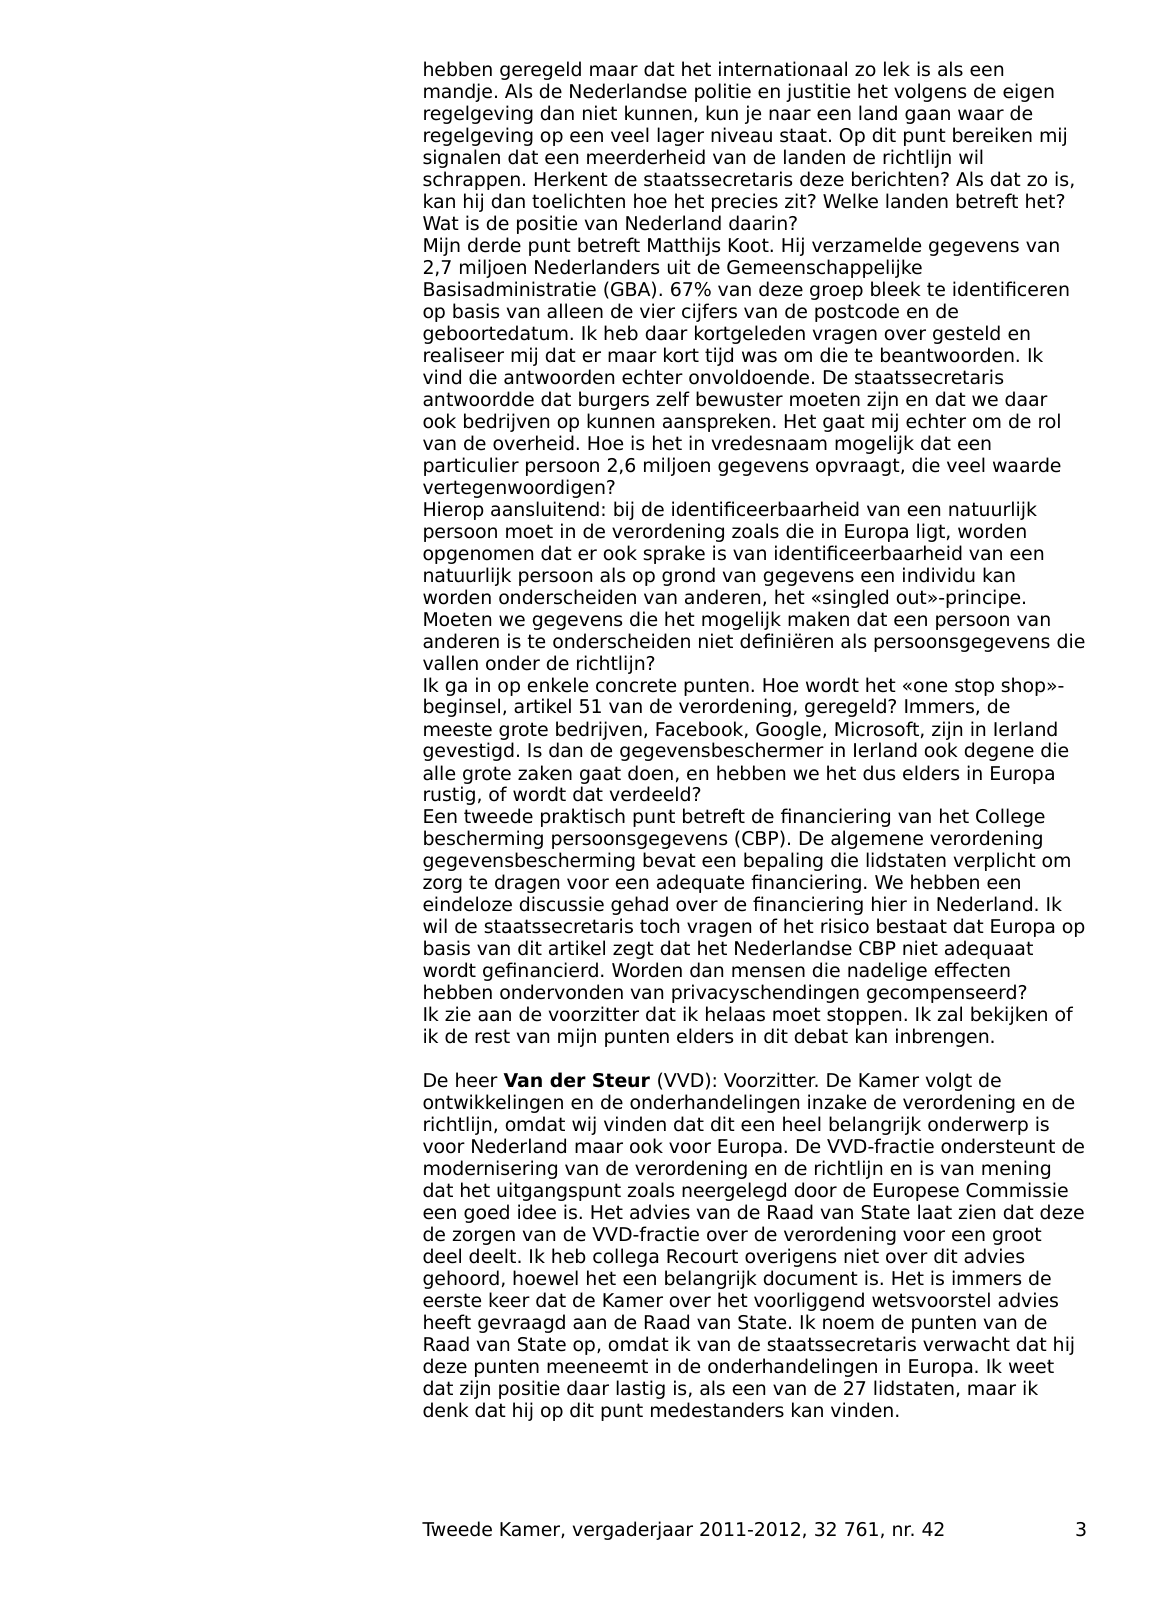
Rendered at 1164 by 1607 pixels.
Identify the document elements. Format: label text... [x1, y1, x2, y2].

text Ik ga in op enkele concrete punten. Hoe wordt het «one stop shop»-beginsel, artikel 51 van de verordening, geregeld? Immers, de meeste grote bedrijven, Facebook, Google, Microsoft, zijn in Ierland gevestigd. Is dan de gegevensbeschermer in Ierland ook degene die alle grote zaken gaat doen, en hebben we het dus elders in Europa rustig, of wordt dat verdeeld? [422, 674, 1087, 806]
text Ik zie aan de voorzitter dat ik helaas moet stoppen. Ik zal bekijken of ik de rest van mijn punten elders in dit debat kan inbrengen. [422, 1004, 1087, 1048]
text Een tweede praktisch punt betreft de financiering van het College bescherming persoonsgegevens (CBP). De algemene verordening gegevensbescherming bevat een bepaling die lidstaten verplicht om zorg te dragen voor een adequate financiering. We hebben een eindeloze discussie gehad over de financiering hier in Nederland. Ik wil de staatssecretaris toch vragen of het risico bestaat dat Europa op basis van dit artikel zegt dat het Nederlandse CBP niet adequaat wordt gefinancierd. Worden dan mensen die nadelige effecten hebben ondervonden van privacyschendingen gecompenseerd? [422, 806, 1087, 1004]
text De heer Van der Steur (VVD): Voorzitter. De Kamer volgt de ontwikkelingen en de onderhandelingen inzake de verordening en de richtlijn, omdat wij vinden dat dit een heel belangrijk onderwerp is voor Nederland maar ook voor Europa. De VVD-fractie ondersteunt de modernisering van de verordening en de richtlijn en is van mening dat het uitgangspunt zoals neergelegd door de Europese Commissie een goed idee is. Het advies van de Raad van State laat zien dat deze de zorgen van de VVD-fractie over de verordening voor een groot deel deelt. Ik heb collega Recourt overigens niet over dit advies gehoord, hoewel het een belangrijk document is. Het is immers de eerste keer dat de Kamer over het voorliggend wetsvoorstel advies heeft gevraagd aan de Raad van State. Ik noem de punten van de Raad van State op, omdat ik van de staatssecretaris verwacht dat hij deze punten meeneemt in de onderhandelingen in Europa. Ik weet dat zijn positie daar lastig is, als een van de 27 lidstaten, maar ik denk dat hij op dit punt medestanders kan vinden. [422, 1070, 1087, 1422]
text hebben geregeld maar dat het internationaal zo lek is als een mandje. Als de Nederlandse politie en justitie het volgens de eigen regelgeving dan niet kunnen, kun je naar een land gaan waar de regelgeving op een veel lager niveau staat. Op dit punt bereiken mij signalen dat een meerderheid van de landen de richtlijn wil schrappen. Herkent de staatssecretaris deze berichten? Als dat zo is, kan hij dan toelichten hoe het precies zit? Welke landen betreft het? Wat is de positie van Nederland daarin? [422, 59, 1087, 235]
text Hierop aansluitend: bij de identificeerbaarheid van een natuurlijk persoon moet in de verordening zoals die in Europa ligt, worden opgenomen dat er ook sprake is van identificeerbaarheid van een natuurlijk persoon als op grond van gegevens een individu kan worden onderscheiden van anderen, het «singled out»-principe. Moeten we gegevens die het mogelijk maken dat een persoon van anderen is te onderscheiden niet definiëren als persoonsgegevens die vallen onder de richtlijn? [422, 499, 1087, 674]
text Mijn derde punt betreft Matthijs Koot. Hij verzamelde gegevens van 2,7 miljoen Nederlanders uit de Gemeenschappelijke Basisadministratie (GBA). 67% van deze groep bleek te identificeren op basis van alleen de vier cijfers van de postcode en de geboortedatum. Ik heb daar kortgeleden vragen over gesteld en realiseer mij dat er maar kort tijd was om die te beantwoorden. Ik vind die antwoorden echter onvoldoende. De staatssecretaris antwoordde dat burgers zelf bewuster moeten zijn en dat we daar ook bedrijven op kunnen aanspreken. Het gaat mij echter om de rol van de overheid. Hoe is het in vredesnaam mogelijk dat een particulier persoon 2,6 miljoen gegevens opvraagt, die veel waarde vertegenwoordigen? [422, 235, 1087, 499]
